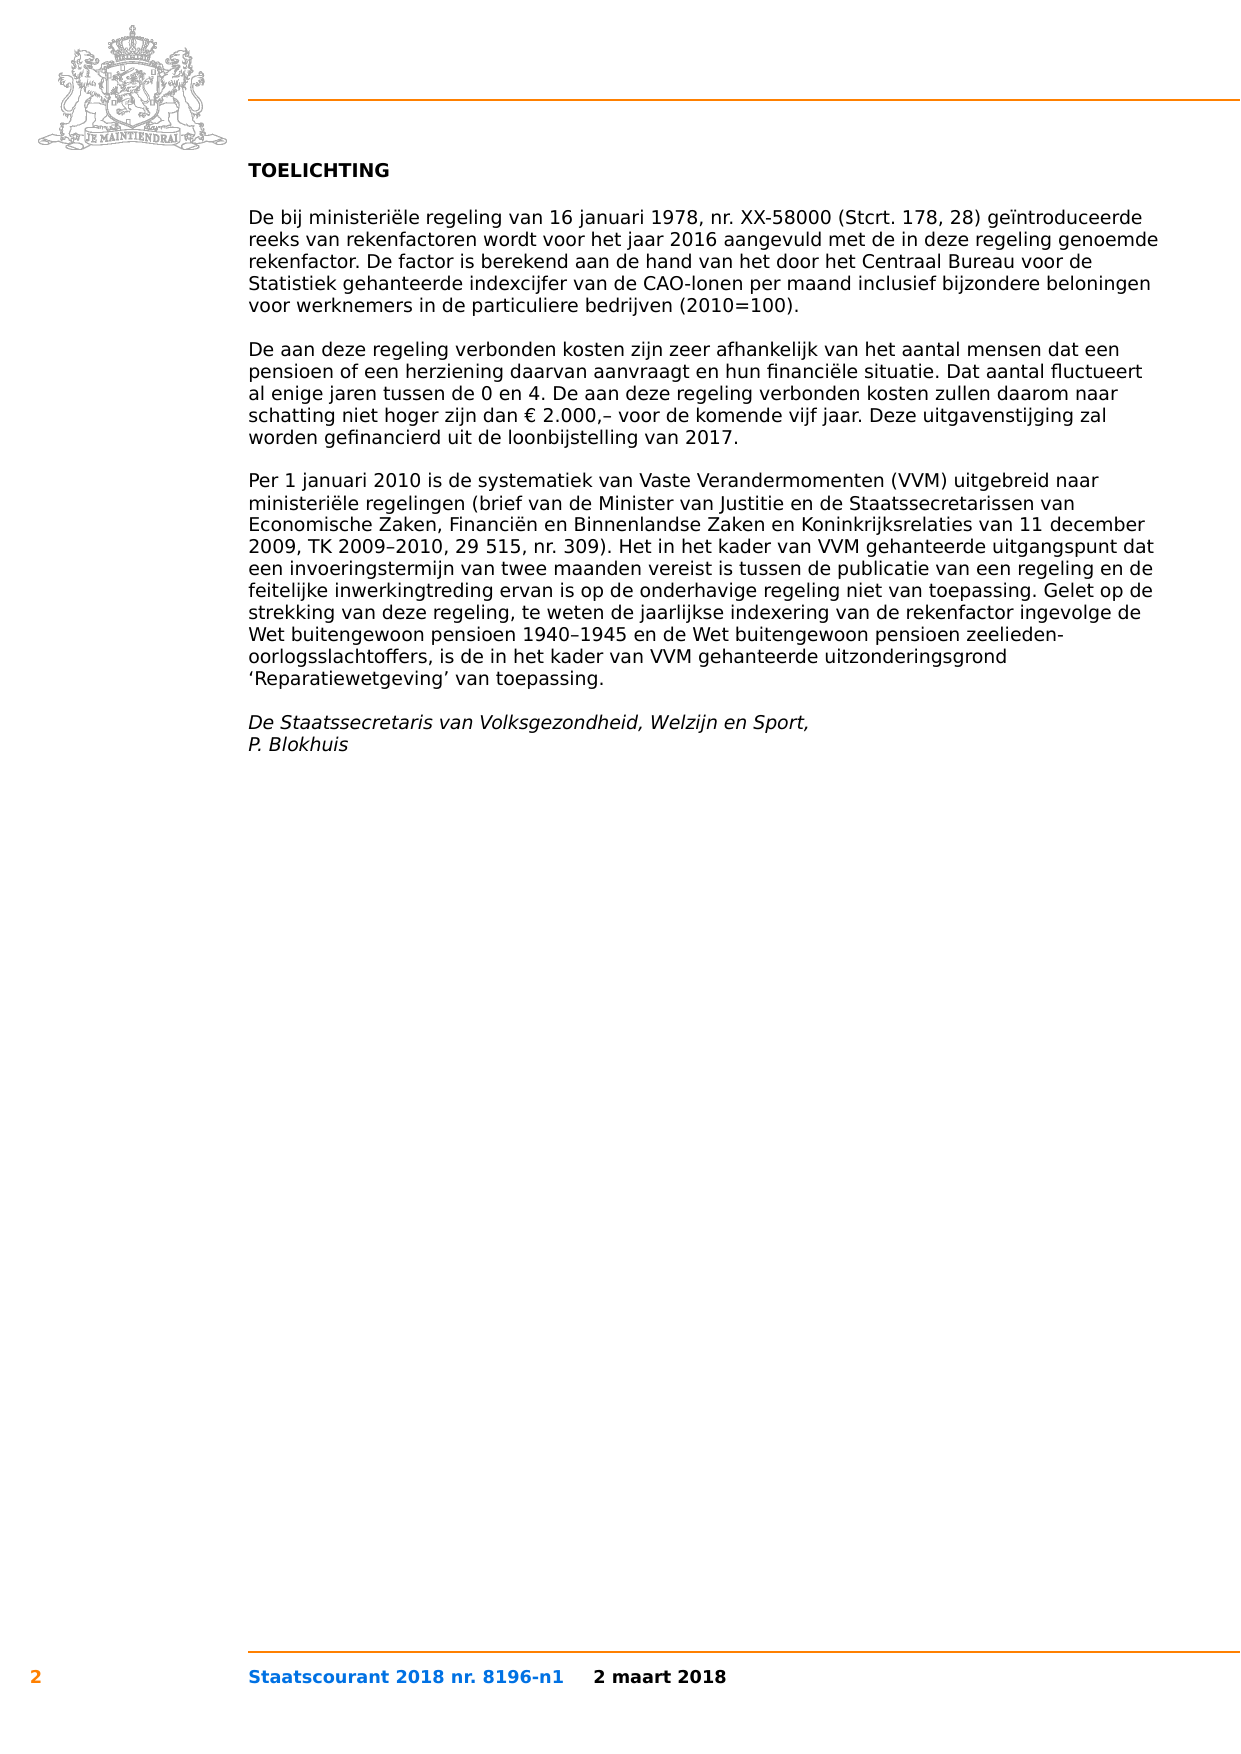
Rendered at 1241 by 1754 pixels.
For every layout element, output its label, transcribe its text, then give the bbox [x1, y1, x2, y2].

picture [38, 25, 227, 150]
text De Staatssecretaris van Volksgezondheid, Welzijn en Sport, P. Blokhuis [248, 712, 1163, 756]
text De aan deze regeling verbonden kosten zijn zeer afhankelijk van het aantal mensen dat een pensioen of een herziening daarvan aanvraagt en hun financiële situatie. Dat aantal fluctueert al enige jaren tussen de 0 en 4. De aan deze regeling verbonden kosten zullen daarom naar schatting niet hoger zijn dan € 2.000,– voor de komende vijf jaar. Deze uitgavenstijging zal worden gefinancierd uit de loonbijstelling van 2017. [248, 339, 1163, 448]
text De bij ministeriële regeling van 16 januari 1978, nr. XX-58000 (Stcrt. 178, 28) geïntroduceerde reeks van rekenfactoren wordt voor het jaar 2016 aangevuld met de in deze regeling genoemde rekenfactor. De factor is berekend aan de hand van het door het Centraal Bureau voor de Statistiek gehanteerde indexcijfer van de CAO-lonen per maand inclusief bijzondere beloningen voor werknemers in de particuliere bedrijven (2010=100). [248, 207, 1163, 317]
subtitle TOELICHTING [248, 160, 1163, 182]
text Per 1 januari 2010 is de systematiek van Vaste Verandermomenten (VVM) uitgebreid naar ministeriële regelingen (brief van de Minister van Justitie en de Staatssecretarissen van Economische Zaken, Financiën en Binnenlandse Zaken en Koninkrijksrelaties van 11 december 2009, TK 2009–2010, 29 515, nr. 309). Het in het kader van VVM gehanteerde uitgangspunt dat een invoeringstermijn van twee maanden vereist is tussen de publicatie van een regeling en de feitelijke inwerkingtreding ervan is op de onderhavige regeling niet van toepassing. Gelet op de strekking van deze regeling, te weten de jaarlijkse indexering van de rekenfactor ingevolge de Wet buitengewoon pensioen 1940–1945 en de Wet buitengewoon pensioen zeelieden-oorlogsslachtoffers, is de in het kader van VVM gehanteerde uitzonderingsgrond ‘Reparatiewetgeving’ van toepassing. [248, 470, 1163, 690]
